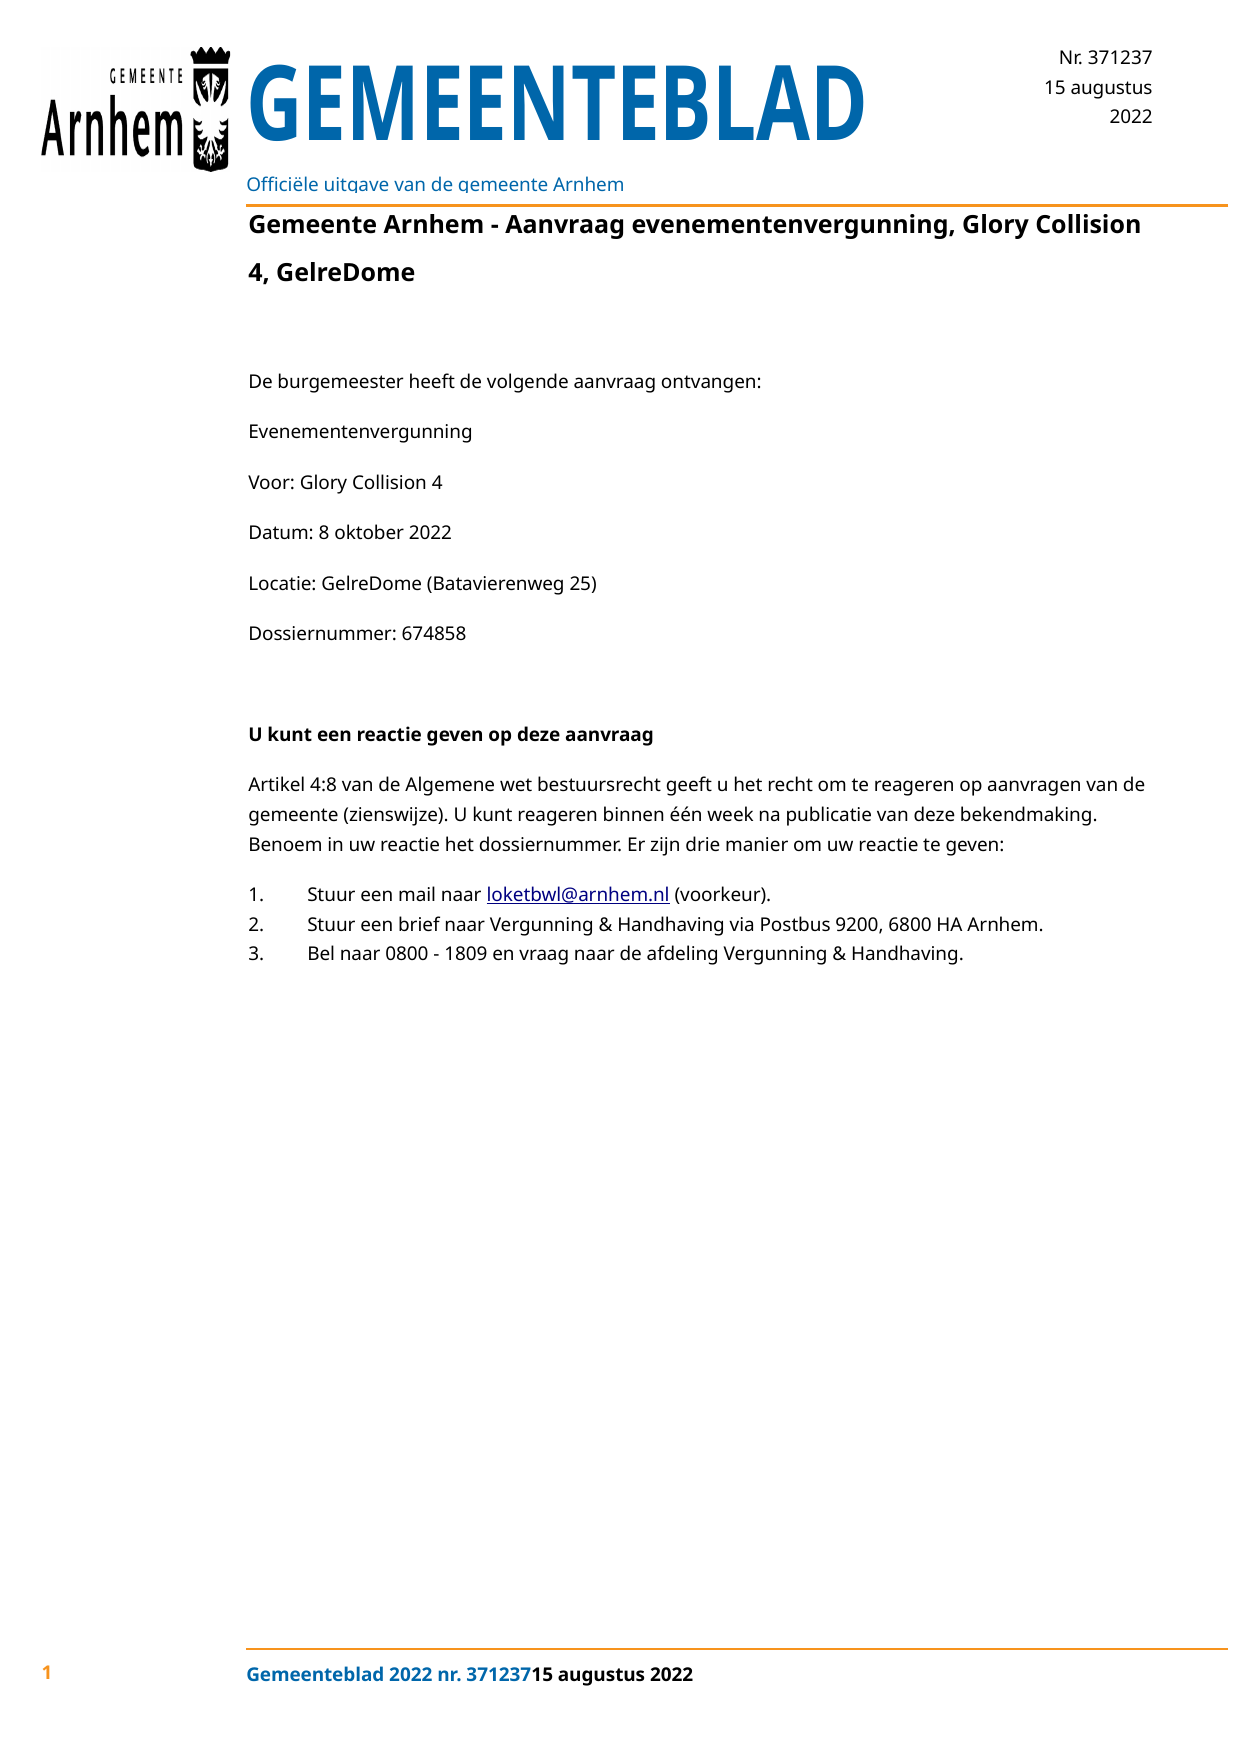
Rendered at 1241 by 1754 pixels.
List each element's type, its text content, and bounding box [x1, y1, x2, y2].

list Bel naar 0800 - 1809 en vraag naar de afdeling Vergunning & Handhaving. [248, 940, 1152, 966]
text Locatie: GelreDome (Batavierenweg 25) [248, 570, 1152, 596]
text Evenementenvergunning [248, 419, 1152, 444]
picture [41, 47, 231, 172]
text De burgemeester heeft de volgende aanvraag ontvangen: [248, 368, 1152, 394]
text Artikel 4:8 van de Algemene wet bestuursrecht geeft u het recht om te reageren op aanvragen van de gemeente (zienswijze). U kunt reageren binnen één week na publicatie van deze bekendmaking. Benoem in uw reactie het dossiernummer. Er zijn drie manier om uw reactie te geven: [248, 772, 1152, 857]
text U kunt een reactie geven op deze aanvraag [248, 721, 1152, 747]
list Stuur een mail naar loketbwl@arnhem.nl (voorkeur). [248, 881, 1152, 907]
text Voor: Glory Collision 4 [248, 469, 1152, 495]
text Datum: 8 oktober 2022 [248, 519, 1152, 545]
list Stuur een brief naar Vergunning & Handhaving via Postbus 9200, 6800 HA Arnhem. [248, 911, 1152, 937]
text Dossiernummer: 674858 [248, 620, 1152, 646]
text Gemeente Arnhem - Aanvraag evenementenvergunning, Glory Collision 4, GelreDome [248, 207, 1152, 288]
